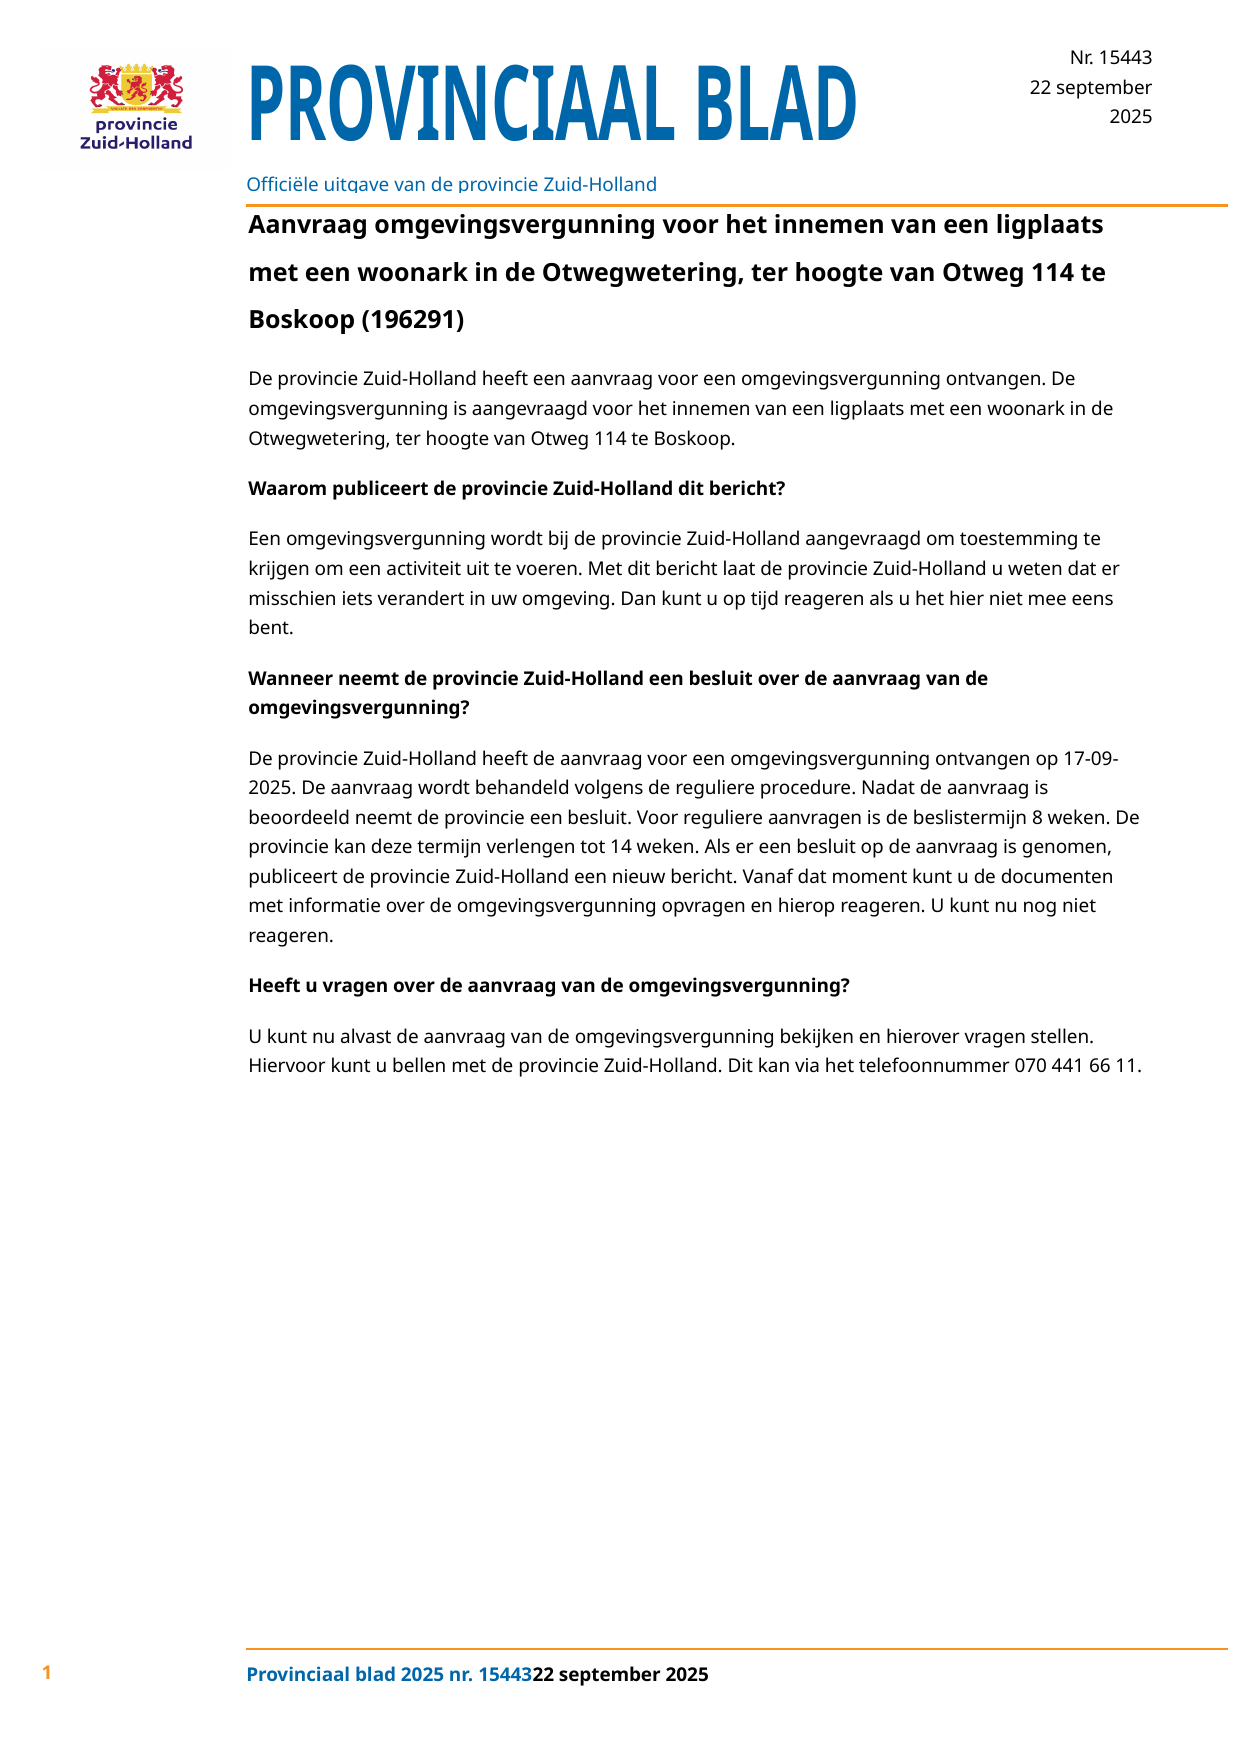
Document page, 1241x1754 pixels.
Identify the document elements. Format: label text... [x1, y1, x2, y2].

text Waarom publiceert de provincie Zuid-Holland dit bericht? [248, 475, 1152, 501]
text Aanvraag omgevingsvergunning voor het innemen van een ligplaats met een woonark in de Otwegwetering, ter hoogte van Otweg 114 te Boskoop (196291) [248, 207, 1152, 336]
text U kunt nu alvast de aanvraag van de omgevingsvergunning bekijken en hierover vragen stellen. Hiervoor kunt u bellen met de provincie Zuid-Holland. Dit kan via het telefoonnummer 070 441 66 11. [248, 1023, 1152, 1078]
text Wanneer neemt de provincie Zuid-Holland een besluit over de aanvraag van de omgevingsvergunning? [248, 665, 1152, 720]
text De provincie Zuid-Holland heeft de aanvraag voor een omgevingsvergunning ontvangen op 17-09-2025. De aanvraag wordt behandeld volgens de reguliere procedure. Nadat de aanvraag is beoordeeld neemt de provincie een besluit. Voor reguliere aanvragen is de beslistermijn 8 weken. De provincie kan deze termijn verlengen tot 14 weken. Als er een besluit op de aanvraag is genomen, publiceert de provincie Zuid-Holland een nieuw bericht. Vanaf dat moment kunt u de documenten met informatie over de omgevingsvergunning opvragen en hierop reageren. U kunt nu nog niet reageren. [248, 745, 1152, 948]
picture [41, 47, 231, 172]
text De provincie Zuid-Holland heeft een aanvraag voor een omgevingsvergunning ontvangen. De omgevingsvergunning is aangevraagd voor het innemen van een ligplaats met een woonark in de Otwegwetering, ter hoogte van Otweg 114 te Boskoop. [248, 366, 1152, 450]
text Een omgevingsvergunning wordt bij de provincie Zuid-Holland aangevraagd om toestemming te krijgen om een activiteit uit te voeren. Met dit bericht laat de provincie Zuid-Holland u weten dat er misschien iets verandert in uw omgeving. Dan kunt u op tijd reageren als u het hier niet mee eens bent. [248, 526, 1152, 640]
text Heeft u vragen over de aanvraag van de omgevingsvergunning? [248, 973, 1152, 998]
